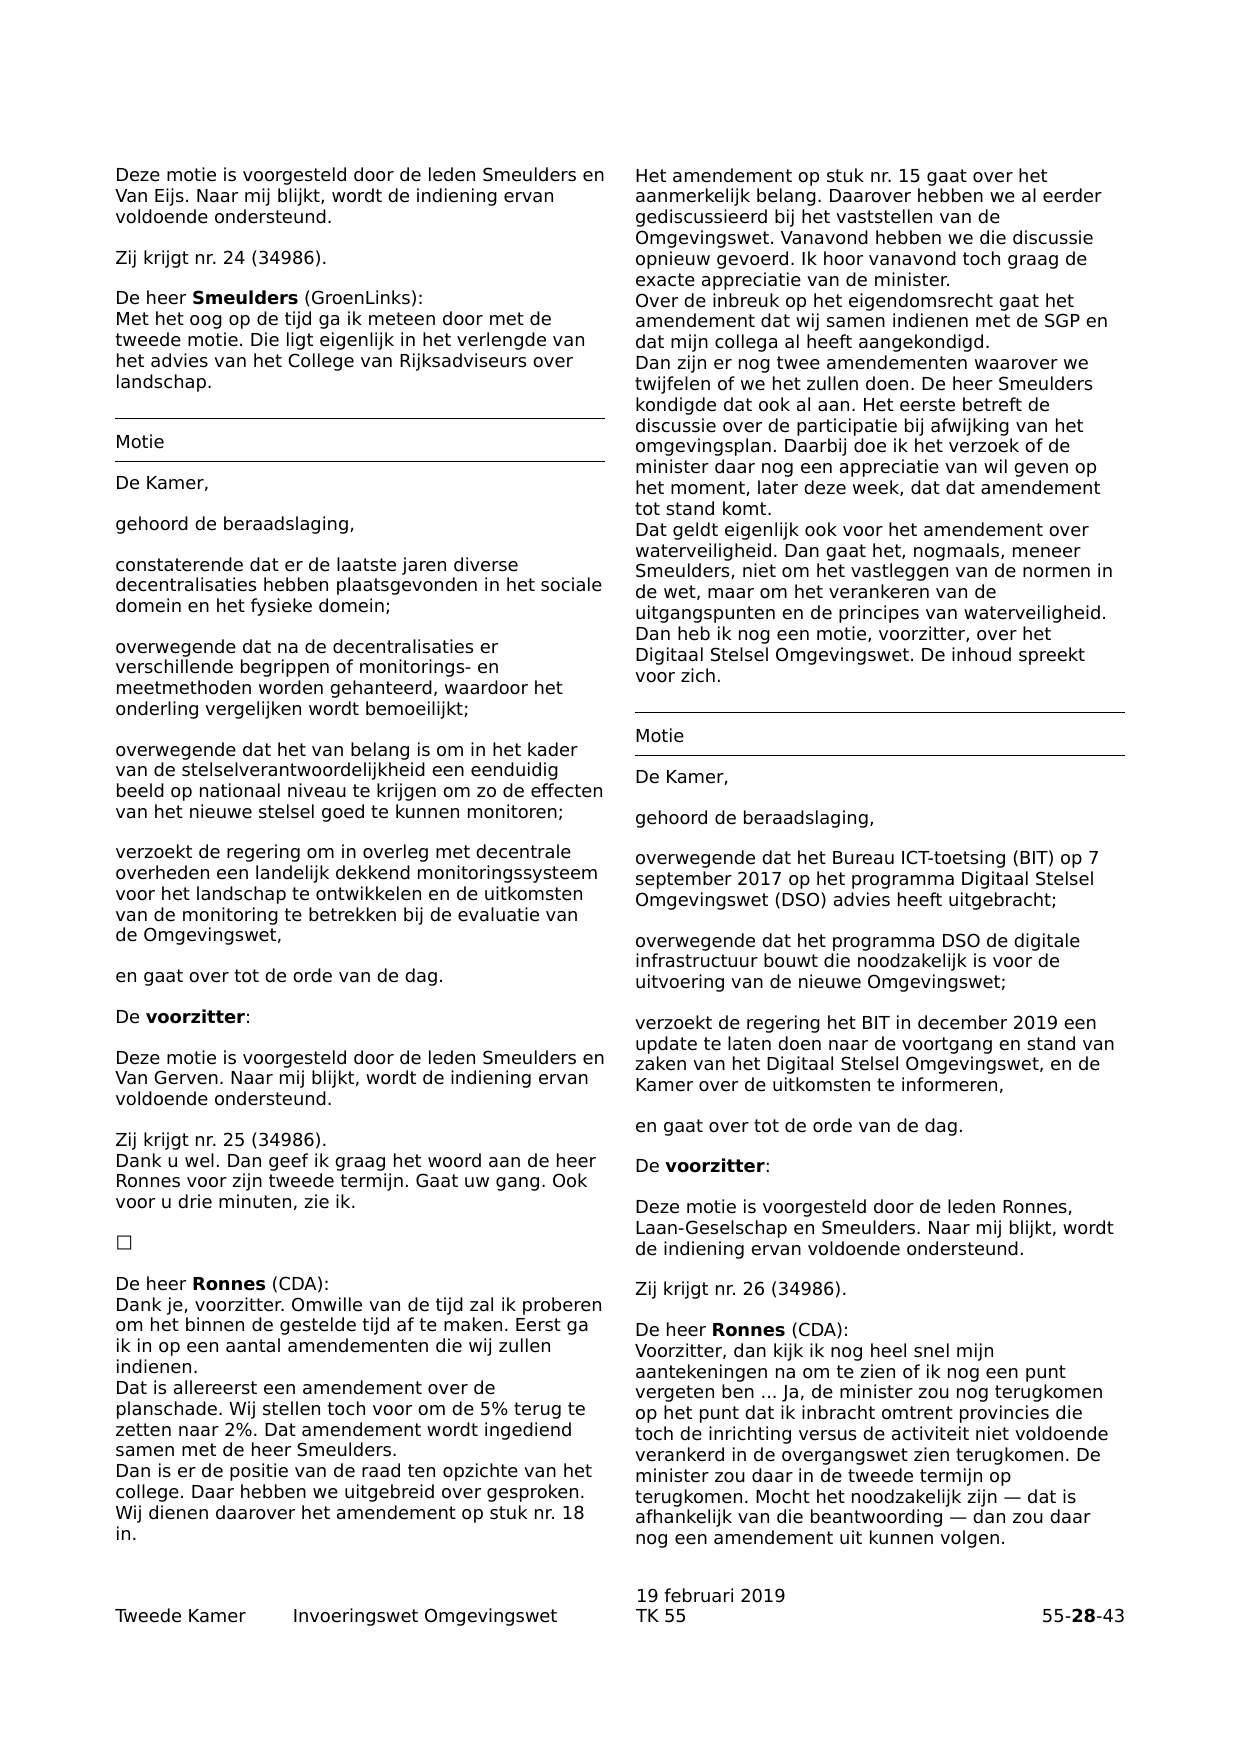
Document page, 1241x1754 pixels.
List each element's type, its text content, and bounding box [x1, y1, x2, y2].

text De Kamer, [115, 473, 605, 494]
text De Kamer, [635, 767, 1125, 787]
text Dat is allereerst een amendement over de planschade. Wij stellen toch voor om de 5% terug te zetten naar 2%. Dat amendement wordt ingediend samen met de heer Smeulders. [115, 1378, 605, 1461]
text Het amendement op stuk nr. 15 gaat over het aanmerkelijk belang. Daarover hebben we al eerder gediscussieerd bij het vaststellen van de Omgevingswet. Vanavond hebben we die discussie opnieuw gevoerd. Ik hoor vanavond toch graag de exacte appreciatie van de minister. [635, 165, 1125, 290]
text Motie [635, 726, 1125, 747]
text Dat geldt eigenlijk ook voor het amendement over waterveiligheid. Dan gaat het, nogmaals, meneer Smeulders, niet om het vastleggen van de normen in de wet, maar om het verankeren van de uitgangspunten en de principes van waterveiligheid. [635, 519, 1125, 624]
text De heer Ronnes (CDA): [635, 1320, 1125, 1341]
text en gaat over tot de orde van de dag. [635, 1116, 1125, 1136]
text Deze motie is voorgesteld door de leden Smeulders en Van Eijs. Naar mij blijkt, wordt de indiening ervan voldoende ondersteund. [115, 165, 605, 227]
text Deze motie is voorgesteld door de leden Smeulders en Van Gerven. Naar mij blijkt, wordt de indiening ervan voldoende ondersteund. [115, 1047, 605, 1110]
text overwegende dat het van belang is om in het kader van de stelselverantwoordelijkheid een eenduidig beeld op nationaal niveau te krijgen om zo de effecten van het nieuwe stelsel goed te kunnen monitoren; [115, 739, 605, 822]
text Zij krijgt nr. 24 (34986). [115, 247, 605, 268]
text overwegende dat na de decentralisaties er verschillende begrippen of monitorings- en meetmethoden worden gehanteerd, waardoor het onderling vergelijken wordt bemoeilijkt; [115, 637, 605, 719]
text overwegende dat het programma DSO de digitale infrastructuur bouwt die noodzakelijk is voor de uitvoering van de nieuwe Omgevingswet; [635, 930, 1125, 993]
text gehoord de beraadslaging, [635, 807, 1125, 828]
text gehoord de beraadslaging, [115, 514, 605, 534]
text Over de inbreuk op het eigendomsrecht gaat het amendement dat wij samen indienen met de SGP en dat mijn collega al heeft aangekondigd. [635, 290, 1125, 353]
text Dan heb ik nog een motie, voorzitter, over het Digitaal Stelsel Omgevingswet. De inhoud spreekt voor zich. [635, 624, 1125, 686]
text en gaat over tot de orde van de dag. [115, 966, 605, 987]
text Voorzitter, dan kijk ik nog heel snel mijn aantekeningen na om te zien of ik nog een punt vergeten ben ... Ja, de minister zou nog terugkomen op het punt dat ik inbracht omtrent provincies die toch de inrichting versus de activiteit niet voldoende verankerd in de overgangswet zien terugkomen. De minister zou daar in de tweede termijn op terugkomen. Mocht het noodzakelijk zijn — dat is afhankelijk van die beantwoording — dan zou daar nog een amendement uit kunnen volgen. [635, 1341, 1125, 1549]
text De heer Ronnes (CDA): [115, 1274, 605, 1294]
text Zij krijgt nr. 25 (34986). [115, 1130, 605, 1150]
text Dan zijn er nog twee amendementen waarover we twijfelen of we het zullen doen. De heer Smeulders kondigde dat ook al aan. Het eerste betreft de discussie over de participatie bij afwijking van het omgevingsplan. Daarbij doe ik het verzoek of de minister daar nog een appreciatie van wil geven op het moment, later deze week, dat dat amendement tot stand komt. [635, 353, 1125, 519]
text Met het oog op de tijd ga ik meteen door met de tweede motie. Die ligt eigenlijk in het verlengde van het advies van het College van Rijksadviseurs over landschap. [115, 309, 605, 392]
text De heer Smeulders (GroenLinks): [115, 288, 605, 309]
text Zij krijgt nr. 26 (34986). [635, 1279, 1125, 1300]
text overwegende dat het Bureau ICT-toetsing (BIT) op 7 september 2017 op het programma Digitaal Stelsel Omgevingswet (DSO) advies heeft uitgebracht; [635, 848, 1125, 910]
text constaterende dat er de laatste jaren diverse decentralisaties hebben plaatsgevonden in het sociale domein en het fysieke domein; [115, 554, 605, 617]
text ⬜ [115, 1233, 605, 1254]
text Dan is er de positie van de raad ten opzichte van het college. Daar hebben we uitgebreid over gesproken. Wij dienen daarover het amendement op stuk nr. 18 in. [115, 1461, 605, 1544]
text verzoekt de regering het BIT in december 2019 een update te laten doen naar de voortgang en stand van zaken van het Digitaal Stelsel Omgevingswet, en de Kamer over de uitkomsten te informeren, [635, 1013, 1125, 1096]
text Motie [115, 432, 605, 453]
text Dank je, voorzitter. Omwille van de tijd zal ik proberen om het binnen de gestelde tijd af te maken. Eerst ga ik in op een aantal amendementen die wij zullen indienen. [115, 1294, 605, 1378]
text De voorzitter: [635, 1156, 1125, 1177]
text De voorzitter: [115, 1007, 605, 1027]
text Dank u wel. Dan geef ik graag het woord aan de heer Ronnes voor zijn tweede termijn. Gaat uw gang. Ook voor u drie minuten, zie ik. [115, 1150, 605, 1213]
text verzoekt de regering om in overleg met decentrale overheden een landelijk dekkend monitoringssysteem voor het landschap te ontwikkelen en de uitkomsten van de monitoring te betrekken bij de evaluatie van de Omgevingswet, [115, 842, 605, 946]
text Deze motie is voorgesteld door de leden Ronnes, Laan-Geselschap en Smeulders. Naar mij blijkt, wordt de indiening ervan voldoende ondersteund. [635, 1197, 1125, 1259]
